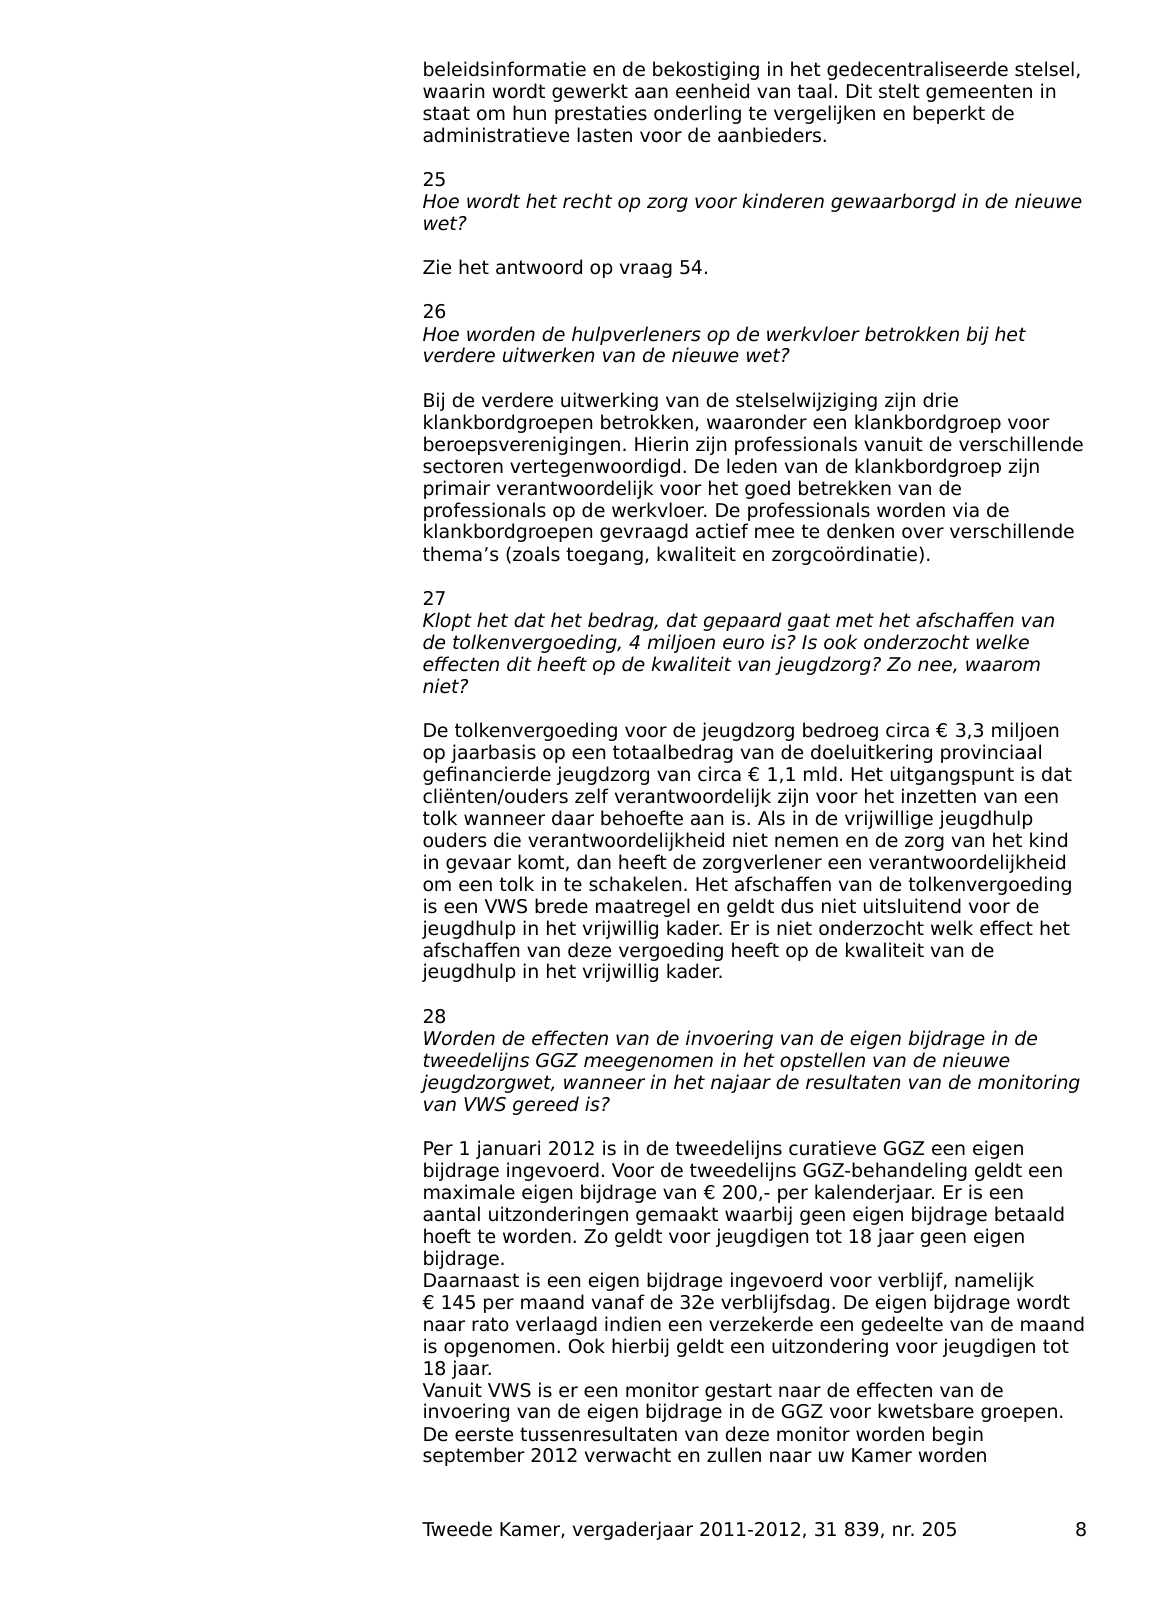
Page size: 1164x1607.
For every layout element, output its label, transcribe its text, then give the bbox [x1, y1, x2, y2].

text Hoe wordt het recht op zorg voor kinderen gewaarborgd in de nieuwe wet? [422, 191, 1087, 235]
text Zie het antwoord op vraag 54. [422, 257, 1087, 279]
text Klopt het dat het bedrag, dat gepaard gaat met het afschaffen van de tolkenvergoeding, 4 miljoen euro is? Is ook onderzocht welke effecten dit heeft op de kwaliteit van jeugdzorg? Zo nee, waarom niet? [422, 609, 1087, 697]
text 28 [422, 1006, 1087, 1028]
text 25 [422, 169, 1087, 191]
text 26 [422, 301, 1087, 323]
text De tolkenvergoeding voor de jeugdzorg bedroeg circa € 3,3 miljoen op jaarbasis op een totaalbedrag van de doeluitkering provinciaal gefinancierde jeugdzorg van circa € 1,1 mld. Het uitgangspunt is dat cliënten/ouders zelf verantwoordelijk zijn voor het inzetten van een tolk wanneer daar behoefte aan is. Als in de vrijwillige jeugdhulp ouders die verantwoordelijkheid niet nemen en de zorg van het kind in gevaar komt, dan heeft de zorgverlener een verantwoordelijkheid om een tolk in te schakelen. Het afschaffen van de tolkenvergoeding is een VWS brede maatregel en geldt dus niet uitsluitend voor de jeugdhulp in het vrijwillig kader. Er is niet onderzocht welk effect het afschaffen van deze vergoeding heeft op de kwaliteit van de jeugdhulp in het vrijwillig kader. [422, 720, 1087, 983]
text Vanuit VWS is er een monitor gestart naar de effecten van de invoering van de eigen bijdrage in de GGZ voor kwetsbare groepen. De eerste tussenresultaten van deze monitor worden begin september 2012 verwacht en zullen naar uw Kamer worden [422, 1379, 1087, 1467]
text Daarnaast is een eigen bijdrage ingevoerd voor verblijf, namelijk € 145 per maand vanaf de 32e verblijfsdag. De eigen bijdrage wordt naar rato verlaagd indien een verzekerde een gedeelte van de maand is opgenomen. Ook hierbij geldt een uitzondering voor jeugdigen tot 18 jaar. [422, 1269, 1087, 1379]
text Bij de verdere uitwerking van de stelselwijziging zijn drie klankbordgroepen betrokken, waaronder een klankbordgroep voor beroepsverenigingen. Hierin zijn professionals vanuit de verschillende sectoren vertegenwoordigd. De leden van de klankbordgroep zijn primair verantwoordelijk voor het goed betrekken van de professionals op de werkvloer. De professionals worden via de klankbordgroepen gevraagd actief mee te denken over verschillende thema’s (zoals toegang, kwaliteit en zorgcoördinatie). [422, 389, 1087, 565]
text Hoe worden de hulpverleners op de werkvloer betrokken bij het verdere uitwerken van de nieuwe wet? [422, 323, 1087, 367]
text Worden de effecten van de invoering van de eigen bijdrage in de tweedelijns GGZ meegenomen in het opstellen van de nieuwe jeugdzorgwet, wanneer in het najaar de resultaten van de monitoring van VWS gereed is? [422, 1028, 1087, 1116]
text beleidsinformatie en de bekostiging in het gedecentraliseerde stelsel, waarin wordt gewerkt aan eenheid van taal. Dit stelt gemeenten in staat om hun prestaties onderling te vergelijken en beperkt de administratieve lasten voor de aanbieders. [422, 59, 1087, 147]
text Per 1 januari 2012 is in de tweedelijns curatieve GGZ een eigen bijdrage ingevoerd. Voor de tweedelijns GGZ-behandeling geldt een maximale eigen bijdrage van € 200,- per kalenderjaar. Er is een aantal uitzonderingen gemaakt waarbij geen eigen bijdrage betaald hoeft te worden. Zo geldt voor jeugdigen tot 18 jaar geen eigen bijdrage. [422, 1138, 1087, 1269]
text 27 [422, 588, 1087, 609]
